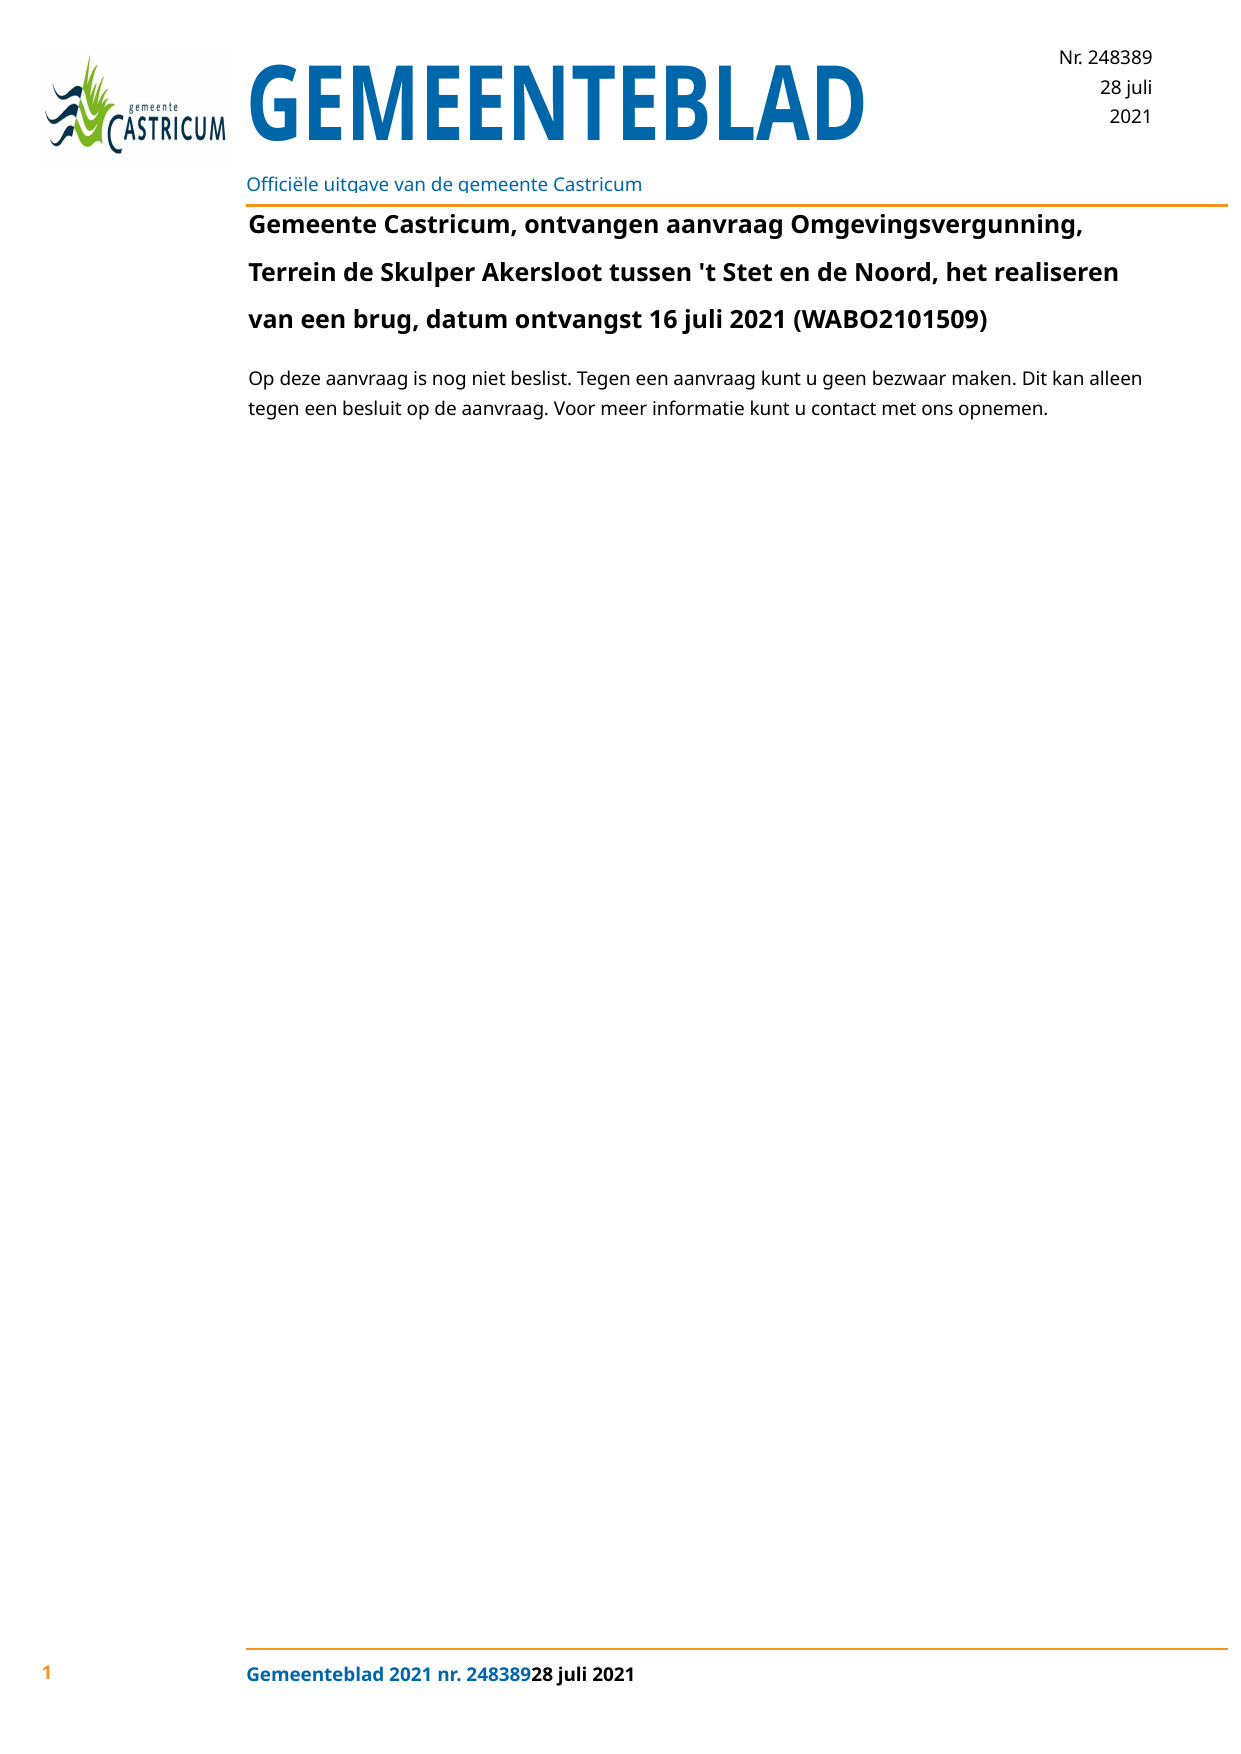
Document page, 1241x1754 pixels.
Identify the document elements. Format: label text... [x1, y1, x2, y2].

text Op deze aanvraag is nog niet beslist. Tegen een aanvraag kunt u geen bezwaar maken. Dit kan alleen tegen een besluit op de aanvraag. Voor meer informatie kunt u contact met ons opnemen. [248, 366, 1152, 421]
text Gemeente Castricum, ontvangen aanvraag Omgevingsvergunning, Terrein de Skulper Akersloot tussen 't Stet en de Noord, het realiseren van een brug, datum ontvangst 16 juli 2021 (WABO2101509) [248, 207, 1152, 336]
picture [41, 47, 231, 172]
